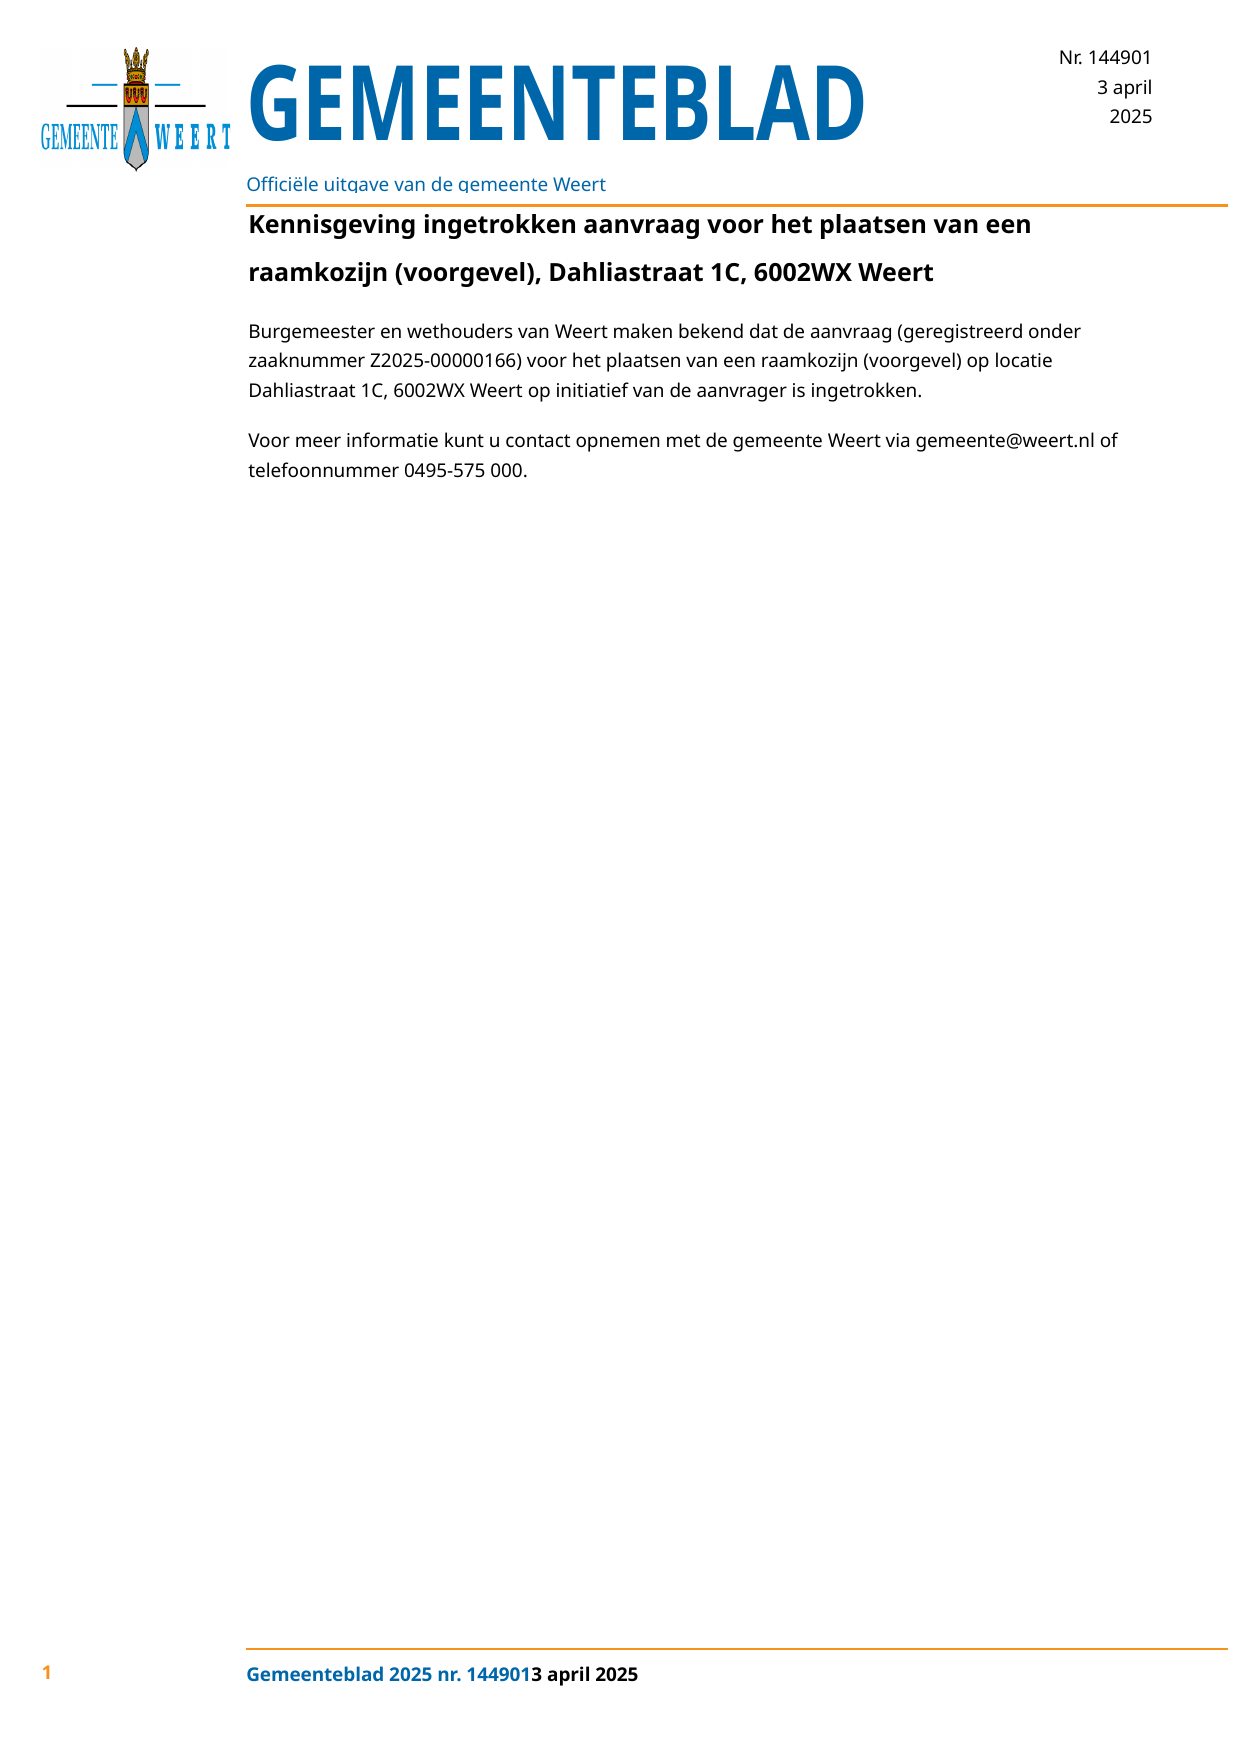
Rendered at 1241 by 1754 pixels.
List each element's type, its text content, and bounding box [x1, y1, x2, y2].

picture [41, 47, 231, 172]
text Burgemeester en wethouders van Weert maken bekend dat de aanvraag (geregistreerd onder zaaknummer Z2025-00000166) voor het plaatsen van een raamkozijn (voorgevel) op locatie Dahliastraat 1C, 6002WX Weert op initiatief van de aanvrager is ingetrokken. [248, 318, 1152, 403]
text Voor meer informatie kunt u contact opnemen met de gemeente Weert via gemeente@weert.nl of telefoonnummer 0495-575 000. [248, 427, 1152, 483]
text Kennisgeving ingetrokken aanvraag voor het plaatsen van een raamkozijn (voorgevel), Dahliastraat 1C, 6002WX Weert [248, 207, 1152, 288]
